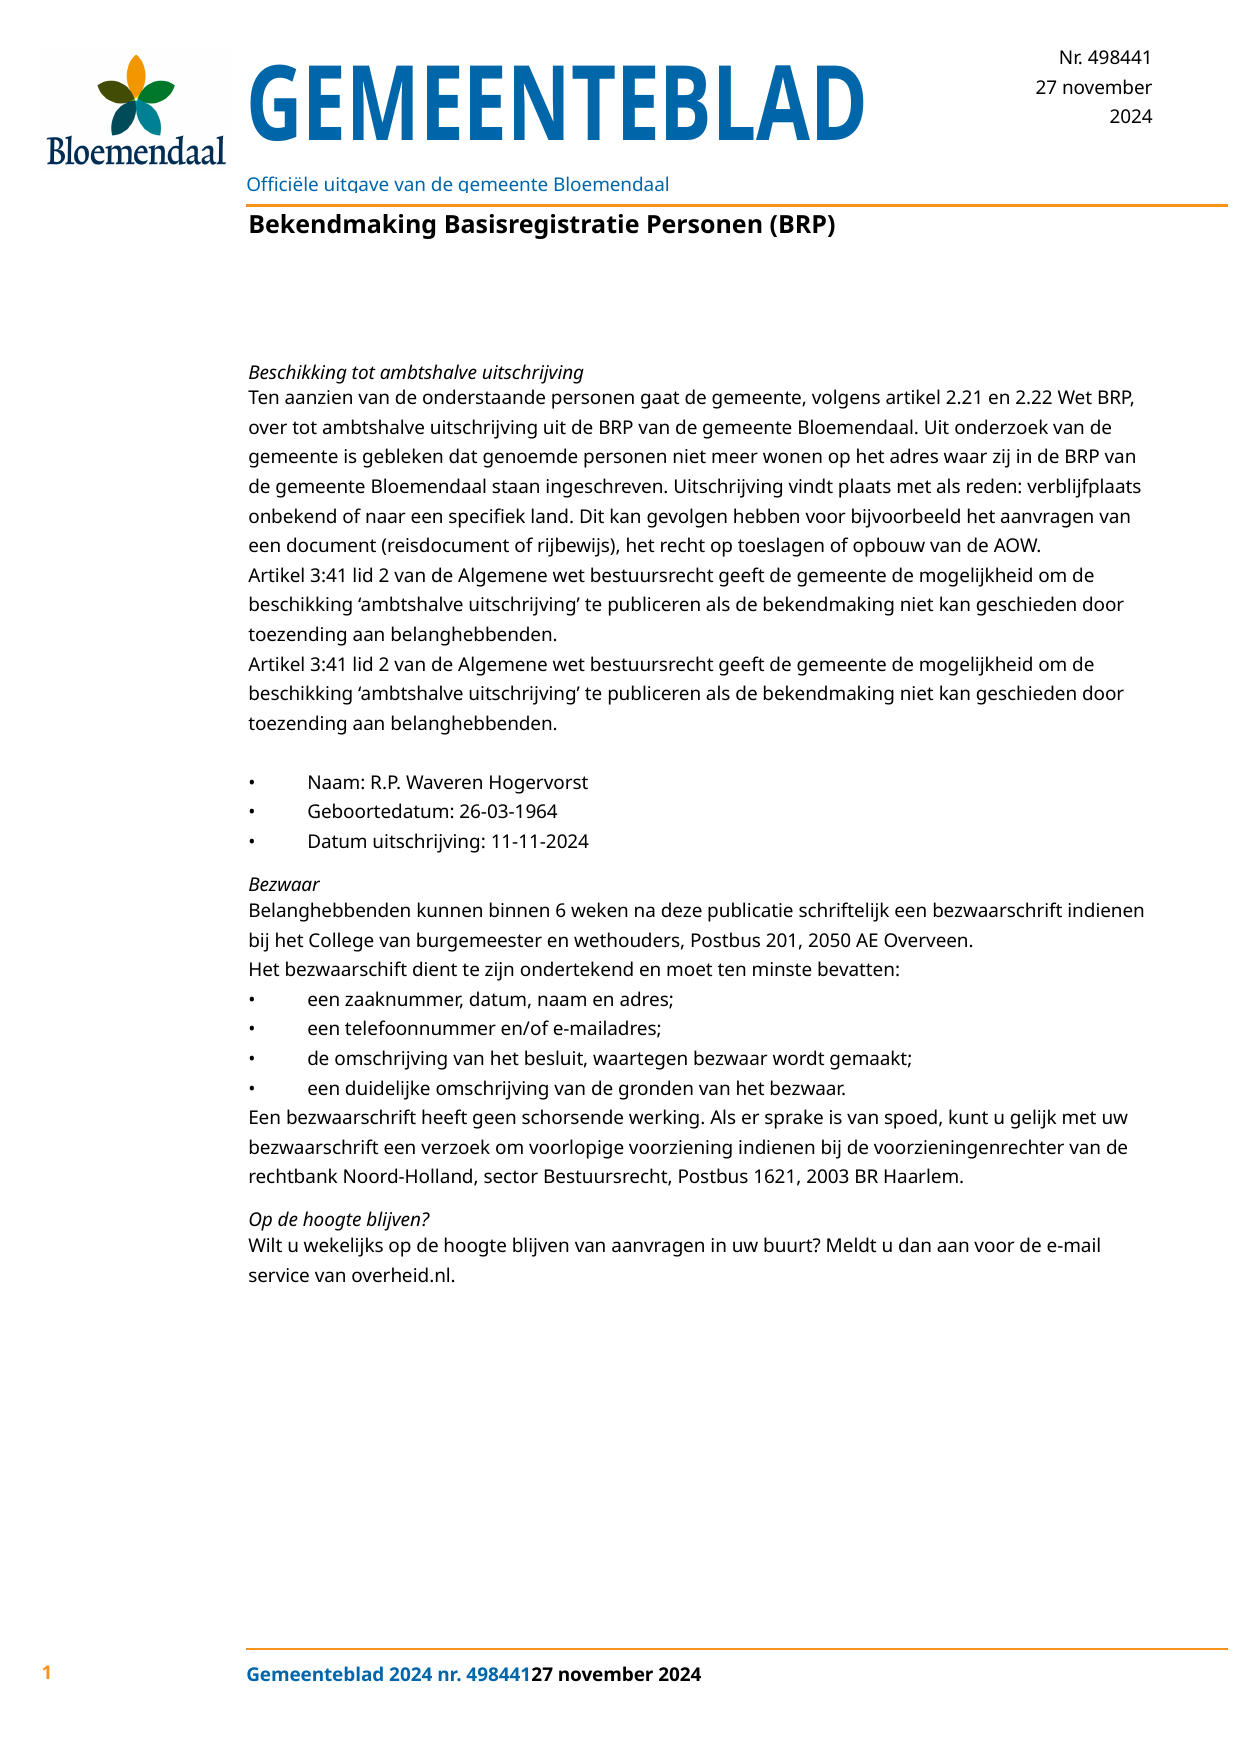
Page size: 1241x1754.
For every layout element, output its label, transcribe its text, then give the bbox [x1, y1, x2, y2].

text Op de hoogte blijven? [248, 1207, 1152, 1232]
text Ten aanzien van de onderstaande personen gaat de gemeente, volgens artikel 2.21 en 2.22 Wet BRP, over tot ambtshalve uitschrijving uit de BRP van de gemeente Bloemendaal. Uit onderzoek van de gemeente is gebleken dat genoemde personen niet meer wonen op het adres waar zij in de BRP van de gemeente Bloemendaal staan ingeschreven. Uitschrijving vindt plaats met als reden: verblijfplaats onbekend of naar een specifiek land. Dit kan gevolgen hebben voor bijvoorbeeld het aanvragen van een document (reisdocument of rijbewijs), het recht op toeslagen of opbouw van de AOW. [248, 384, 1152, 558]
text Belanghebbenden kunnen binnen 6 weken na deze publicatie schriftelijk een bezwaarschrift indienen bij het College van burgemeester en wethouders, Postbus 201, 2050 AE Overveen. [248, 897, 1152, 952]
list Geboortedatum: 26-03-1964 [248, 799, 1152, 824]
list een zaaknummer, datum, naam en adres; [248, 986, 1152, 1012]
text Artikel 3:41 lid 2 van de Algemene wet bestuursrecht geeft de gemeente de mogelijkheid om de beschikking ‘ambtshalve uitschrijving’ te publiceren als de bekendmaking niet kan geschieden door toezending aan belanghebbenden. [248, 651, 1152, 736]
text Wilt u wekelijks op de hoogte blijven van aanvragen in uw buurt? Meldt u dan aan voor de e-mail service van overheid.nl. [248, 1232, 1152, 1288]
list een telefoonnummer en/of e-mailadres; [248, 1016, 1152, 1041]
text Bezwaar [248, 871, 1152, 897]
text Beschikking tot ambtshalve uitschrijving [248, 359, 1152, 384]
text Een bezwaarschrift heeft geen schorsende werking. Als er sprake is van spoed, kunt u gelijk met uw bezwaarschrift een verzoek om voorlopige voorziening indienen bij de voorzieningenrechter van de rechtbank Noord-Holland, sector Bestuursrecht, Postbus 1621, 2003 BR Haarlem. [248, 1104, 1152, 1189]
list de omschrijving van het besluit, waartegen bezwaar wordt gemaakt; [248, 1045, 1152, 1071]
list Naam: R.P. Waveren Hogervorst [248, 769, 1152, 795]
text Bekendmaking Basisregistratie Personen (BRP) [248, 207, 1152, 241]
text Artikel 3:41 lid 2 van de Algemene wet bestuursrecht geeft de gemeente de mogelijkheid om de beschikking ‘ambtshalve uitschrijving’ te publiceren als de bekendmaking niet kan geschieden door toezending aan belanghebbenden. [248, 562, 1152, 647]
picture [41, 47, 231, 172]
text Het bezwaarschift dient te zijn ondertekend en moet ten minste bevatten: [248, 956, 1152, 982]
list een duidelijke omschrijving van de gronden van het bezwaar. [248, 1075, 1152, 1100]
list Datum uitschrijving: 11-11-2024 [248, 828, 1152, 854]
